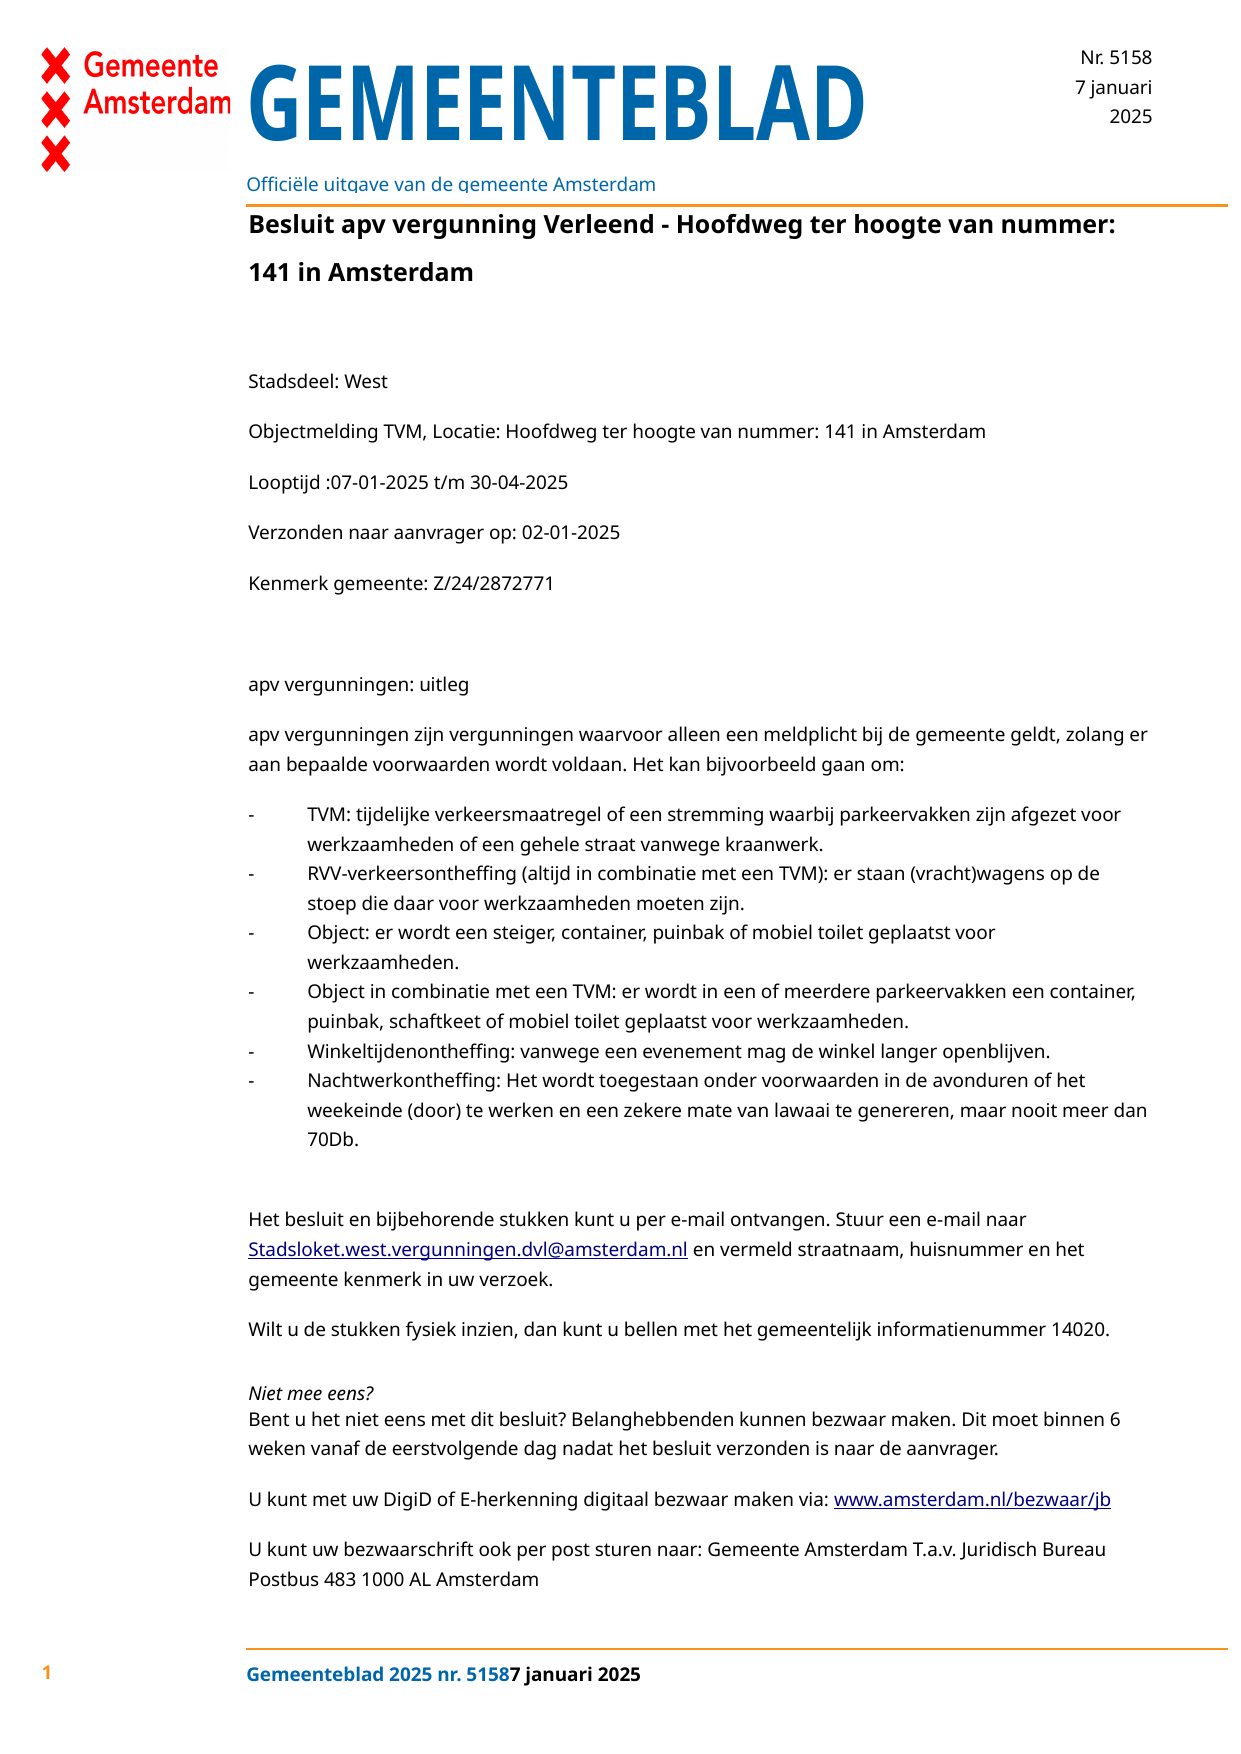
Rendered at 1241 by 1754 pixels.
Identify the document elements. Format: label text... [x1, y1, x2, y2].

text Besluit apv vergunning Verleend - Hoofdweg ter hoogte van nummer: 141 in Amsterdam [248, 207, 1152, 288]
text Bent u het niet eens met dit besluit? Belanghebbenden kunnen bezwaar maken. Dit moet binnen 6 weken vanaf de eerstvolgende dag nadat het besluit verzonden is naar de aanvrager. [248, 1406, 1152, 1461]
text Objectmelding TVM, Locatie: Hoofdweg ter hoogte van nummer: 141 in Amsterdam [248, 419, 1152, 444]
picture [41, 47, 231, 172]
text U kunt uw bezwaarschrift ook per post sturen naar: Gemeente Amsterdam T.a.v. Juridisch Bureau Postbus 483 1000 AL Amsterdam [248, 1536, 1152, 1592]
list RVV-verkeersontheffing (altijd in combinatie met een TVM): er staan (vracht)wagens op de stoep die daar voor werkzaamheden moeten zijn. [248, 860, 1152, 916]
list TVM: tijdelijke verkeersmaatregel of een stremming waarbij parkeervakken zijn afgezet voor werkzaamheden of een gehele straat vanwege kraanwerk. [248, 801, 1152, 857]
text apv vergunningen zijn vergunningen waarvoor alleen een meldplicht bij de gemeente geldt, zolang er aan bepaalde voorwaarden wordt voldaan. Het kan bijvoorbeeld gaan om: [248, 721, 1152, 777]
text apv vergunningen: uitleg [248, 671, 1152, 697]
text Het besluit en bijbehorende stukken kunt u per e-mail ontvangen. Stuur een e-mail naar Stadsloket.west.vergunningen.dvl@amsterdam.nl en vermeld straatnaam, huisnummer en het gemeente kenmerk in uw verzoek. [248, 1207, 1152, 1292]
text Niet mee eens? [248, 1380, 1152, 1406]
list Nachtwerkontheffing: Het wordt toegestaan onder voorwaarden in de avonduren of het weekeinde (door) te werken en een zekere mate van lawaai te genereren, maar nooit meer dan 70Db. [248, 1067, 1152, 1152]
list Winkeltijdenontheffing: vanwege een evenement mag de winkel langer openblijven. [248, 1038, 1152, 1064]
text Wilt u de stukken fysiek inzien, dan kunt u bellen met het gemeentelijk informatienummer 14020. [248, 1316, 1152, 1342]
text U kunt met uw DigiD of E-herkenning digitaal bezwaar maken via: www.amsterdam.nl/bezwaar/jb [248, 1486, 1152, 1512]
text Looptijd :07-01-2025 t/m 30-04-2025 [248, 469, 1152, 495]
list Object in combinatie met een TVM: er wordt in een of meerdere parkeervakken een container, puinbak, schaftkeet of mobiel toilet geplaatst voor werkzaamheden. [248, 979, 1152, 1034]
text Stadsdeel: West [248, 368, 1152, 394]
text Verzonden naar aanvrager op: 02-01-2025 [248, 519, 1152, 545]
list Object: er wordt een steiger, container, puinbak of mobiel toilet geplaatst voor werkzaamheden. [248, 919, 1152, 975]
text Kenmerk gemeente: Z/24/2872771 [248, 570, 1152, 596]
